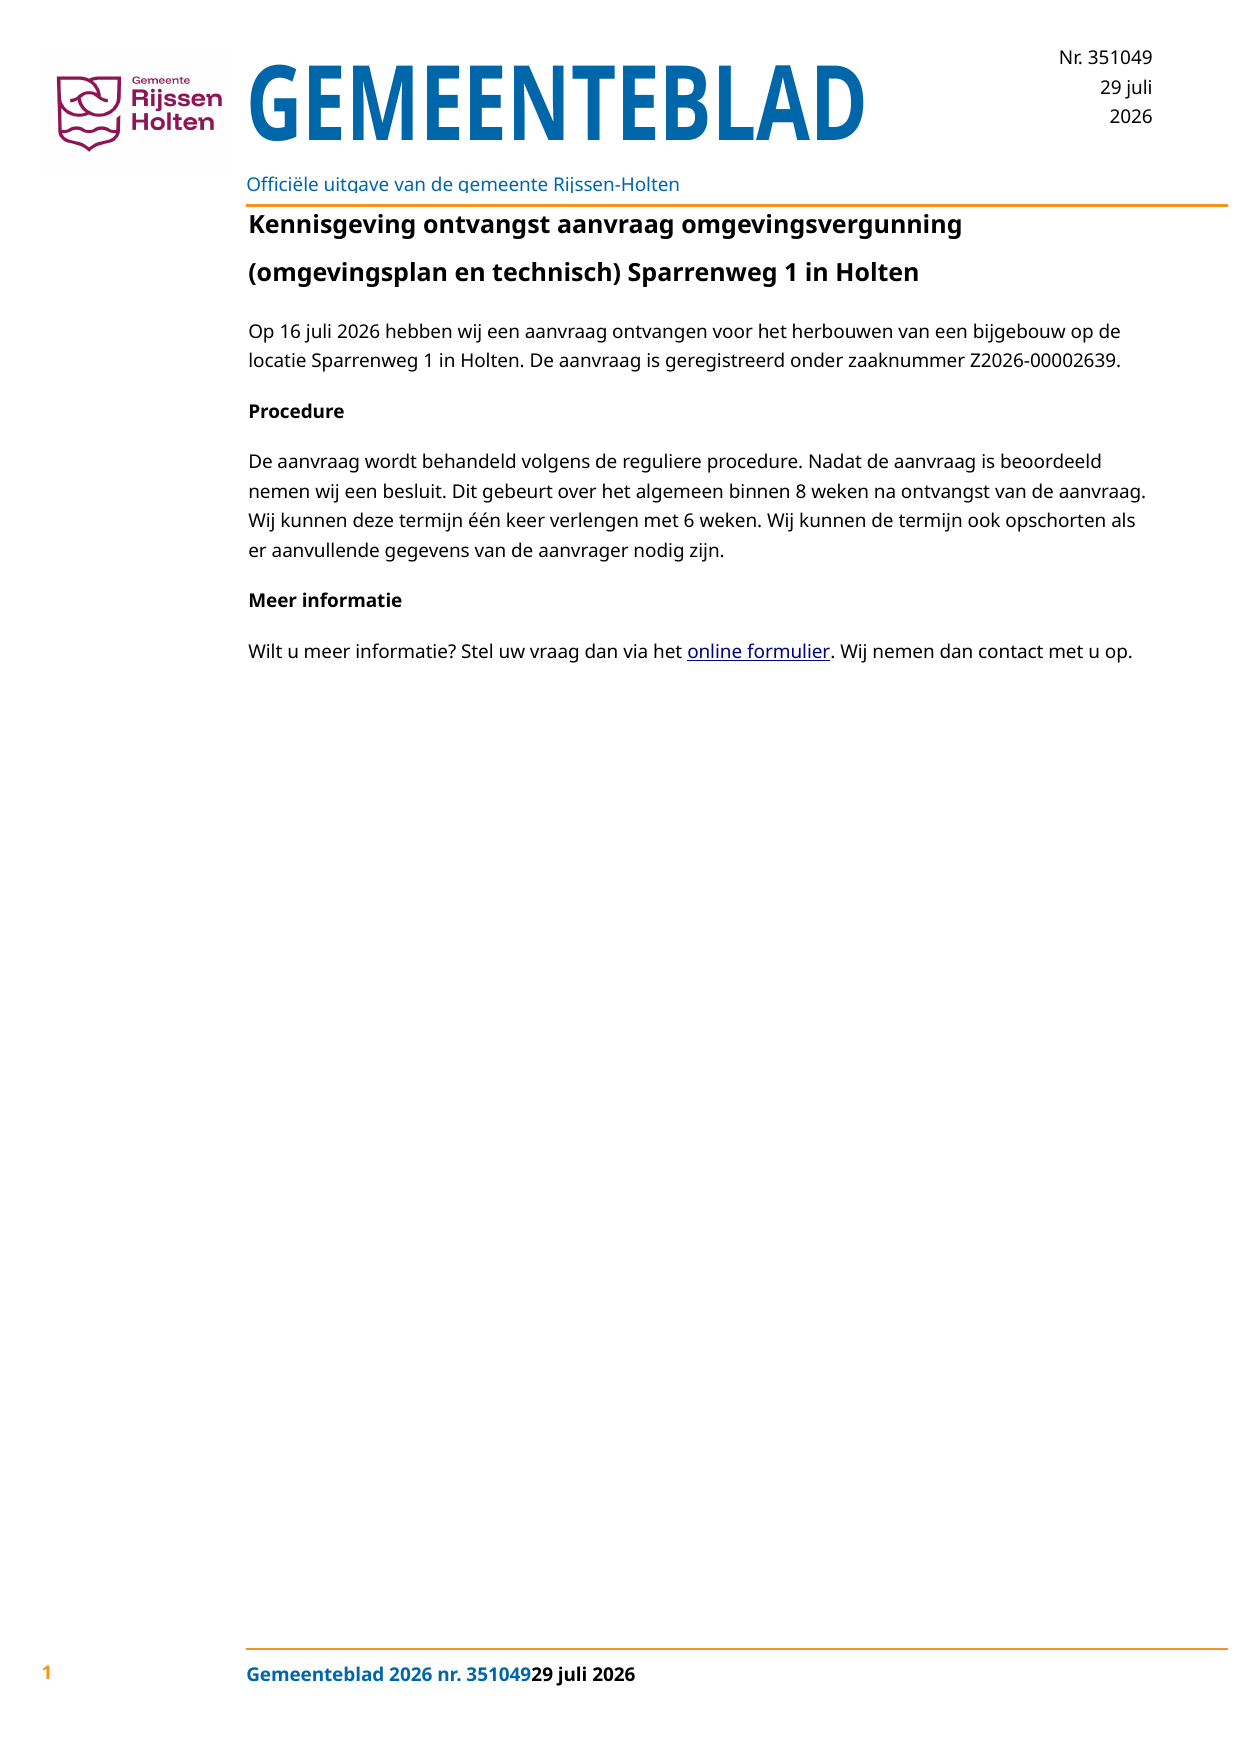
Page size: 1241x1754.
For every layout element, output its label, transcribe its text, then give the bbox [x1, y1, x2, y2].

text Wilt u meer informatie? Stel uw vraag dan via het online formulier. Wij nemen dan contact met u op. [248, 638, 1152, 664]
picture [41, 47, 231, 172]
text Kennisgeving ontvangst aanvraag omgevingsvergunning (omgevingsplan en technisch) Sparrenweg 1 in Holten [248, 207, 1152, 288]
text Procedure [248, 398, 1152, 424]
text Meer informatie [248, 587, 1152, 613]
text Op 16 juli 2026 hebben wij een aanvraag ontvangen voor het herbouwen van een bijgebouw op de locatie Sparrenweg 1 in Holten. De aanvraag is geregistreerd onder zaaknummer Z2026-00002639. [248, 318, 1152, 373]
text De aanvraag wordt behandeld volgens de reguliere procedure. Nadat de aanvraag is beoordeeld nemen wij een besluit. Dit gebeurt over het algemeen binnen 8 weken na ontvangst van de aanvraag. Wij kunnen deze termijn één keer verlengen met 6 weken. Wij kunnen de termijn ook opschorten als er aanvullende gegevens van de aanvrager nodig zijn. [248, 448, 1152, 563]
